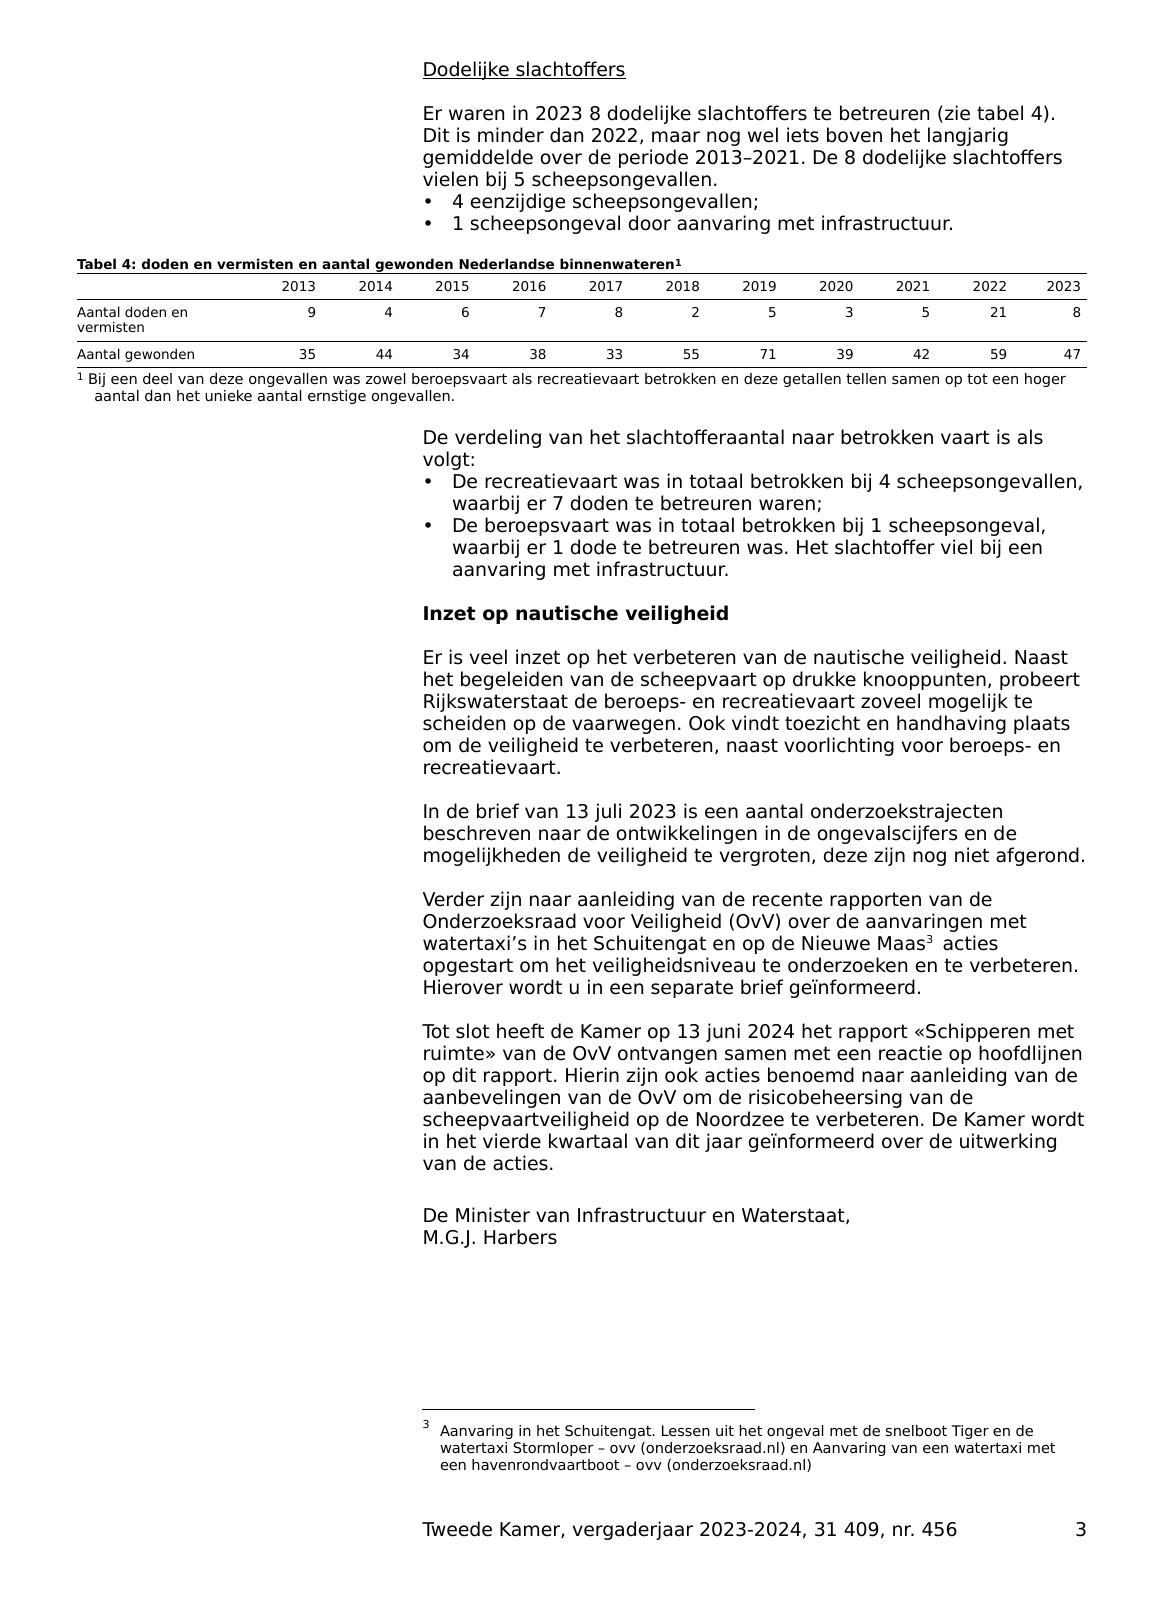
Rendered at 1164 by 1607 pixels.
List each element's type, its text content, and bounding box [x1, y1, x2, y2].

table_cell [77, 274, 245, 299]
text De verdeling van het slachtofferaantal naar betrokken vaart is als volgt: [422, 427, 1087, 471]
table_cell 47 [1013, 342, 1087, 367]
table_cell 38 [475, 342, 552, 367]
table_cell 2023 [1013, 274, 1087, 299]
text Tot slot heeft de Kamer op 13 juni 2024 het rapport «Schipperen met ruimte» van de OvV ontvangen samen met een reactie op hoofdlijnen op dit rapport. Hierin zijn ook acties benoemd naar aanleiding van de aanbevelingen van de OvV om de risicobeheersing van de scheepvaartveiligheid op de Noordzee te verbeteren. De Kamer wordt in het vierde kwartaal van dit jaar geïnformeerd over de uitwerking van de acties. [422, 1021, 1087, 1175]
table_cell 6 [399, 300, 475, 341]
table_cell 2013 [245, 274, 322, 299]
table_cell 42 [859, 342, 936, 367]
table_cell 71 [706, 342, 782, 367]
table_cell 2 [629, 300, 706, 341]
subtitle Dodelijke slachtoffers [422, 59, 1087, 81]
table_cell 3 [783, 300, 859, 341]
table_cell 2022 [936, 274, 1013, 299]
table_cell 44 [322, 342, 398, 367]
table_cell 4 [322, 300, 398, 341]
table_cell 8 [552, 300, 629, 341]
table_cell 9 [245, 300, 322, 341]
table_cell 34 [399, 342, 475, 367]
text • 4 eenzijdige scheepsongevallen; [422, 191, 1087, 213]
table_cell 39 [783, 342, 859, 367]
table_cell Aantal doden en vermisten [77, 300, 245, 341]
table_cell 2017 [552, 274, 629, 299]
table_cell 5 [706, 300, 782, 341]
table_cell 35 [245, 342, 322, 367]
table_cell 2014 [322, 274, 398, 299]
table_cell 55 [629, 342, 706, 367]
table_cell 2021 [859, 274, 936, 299]
text Verder zijn naar aanleiding van de recente rapporten van de Onderzoeksraad voor Veiligheid (OvV) over de aanvaringen met watertaxi’s in het Schuitengat en op de Nieuwe Maas acties opgestart om het veiligheidsniveau te onderzoeken en te verbeteren. Hierover wordt u in een separate brief geïnformeerd. [422, 889, 1087, 999]
table_cell 33 [552, 342, 629, 367]
text Er waren in 2023 8 dodelijke slachtoffers te betreuren (zie tabel 4). Dit is minder dan 2022, maar nog wel iets boven het langjarig gemiddelde over de periode 2013–2021. De 8 dodelijke slachtoffers vielen bij 5 scheepsongevallen. [422, 103, 1087, 191]
table_cell 2015 [399, 274, 475, 299]
text In de brief van 13 juli 2023 is een aantal onderzoekstrajecten beschreven naar de ontwikkelingen in de ongevalscijfers en de mogelijkheden de veiligheid te vergroten, deze zijn nog niet afgerond. [422, 801, 1087, 867]
text Aanvaring in het Schuitengat. Lessen uit het ongeval met de snelboot Tiger en de watertaxi Stormloper – ovv (onderzoeksraad.nl) en Aanvaring van een watertaxi met een havenrondvaartboot – ovv (onderzoeksraad.nl) [422, 1418, 1087, 1474]
text De Minister van Infrastructuur en Waterstaat, M.G.J. Harbers [422, 1205, 1087, 1249]
text • 1 scheepsongeval door aanvaring met infrastructuur. [422, 213, 1087, 235]
table_cell 5 [859, 300, 936, 341]
table_cell 1 Bij een deel van deze ongevallen was zowel beroepsvaart als recreatievaart betrokken en deze getallen tellen samen op tot een hoger aantal dan het unieke aantal ernstige ongevallen. [77, 368, 1087, 404]
table_cell 2020 [783, 274, 859, 299]
table_cell 2018 [629, 274, 706, 299]
table_header Tabel 4: doden en vermisten en aantal gewonden Nederlandse binnenwateren1 [77, 257, 1087, 273]
text Er is veel inzet op het verbeteren van de nautische veiligheid. Naast het begeleiden van de scheepvaart op drukke knooppunten, probeert Rijkswaterstaat de beroeps- en recreatievaart zoveel mogelijk te scheiden op de vaarwegen. Ook vindt toezicht en handhaving plaats om de veiligheid te verbeteren, naast voorlichting voor beroeps- en recreatievaart. [422, 647, 1087, 779]
table_cell 2019 [706, 274, 782, 299]
text • De beroepsvaart was in totaal betrokken bij 1 scheepsongeval, waarbij er 1 dode te betreuren was. Het slachtoffer viel bij een aanvaring met infrastructuur. [422, 515, 1087, 581]
text • De recreatievaart was in totaal betrokken bij 4 scheepsongevallen, waarbij er 7 doden te betreuren waren; [422, 471, 1087, 515]
table_cell Aantal gewonden [77, 342, 245, 367]
subtitle Inzet op nautische veiligheid [422, 603, 1087, 625]
table_cell 8 [1013, 300, 1087, 341]
table_cell 7 [475, 300, 552, 341]
table_cell 59 [936, 342, 1013, 367]
table_cell 2016 [475, 274, 552, 299]
table_cell 21 [936, 300, 1013, 341]
